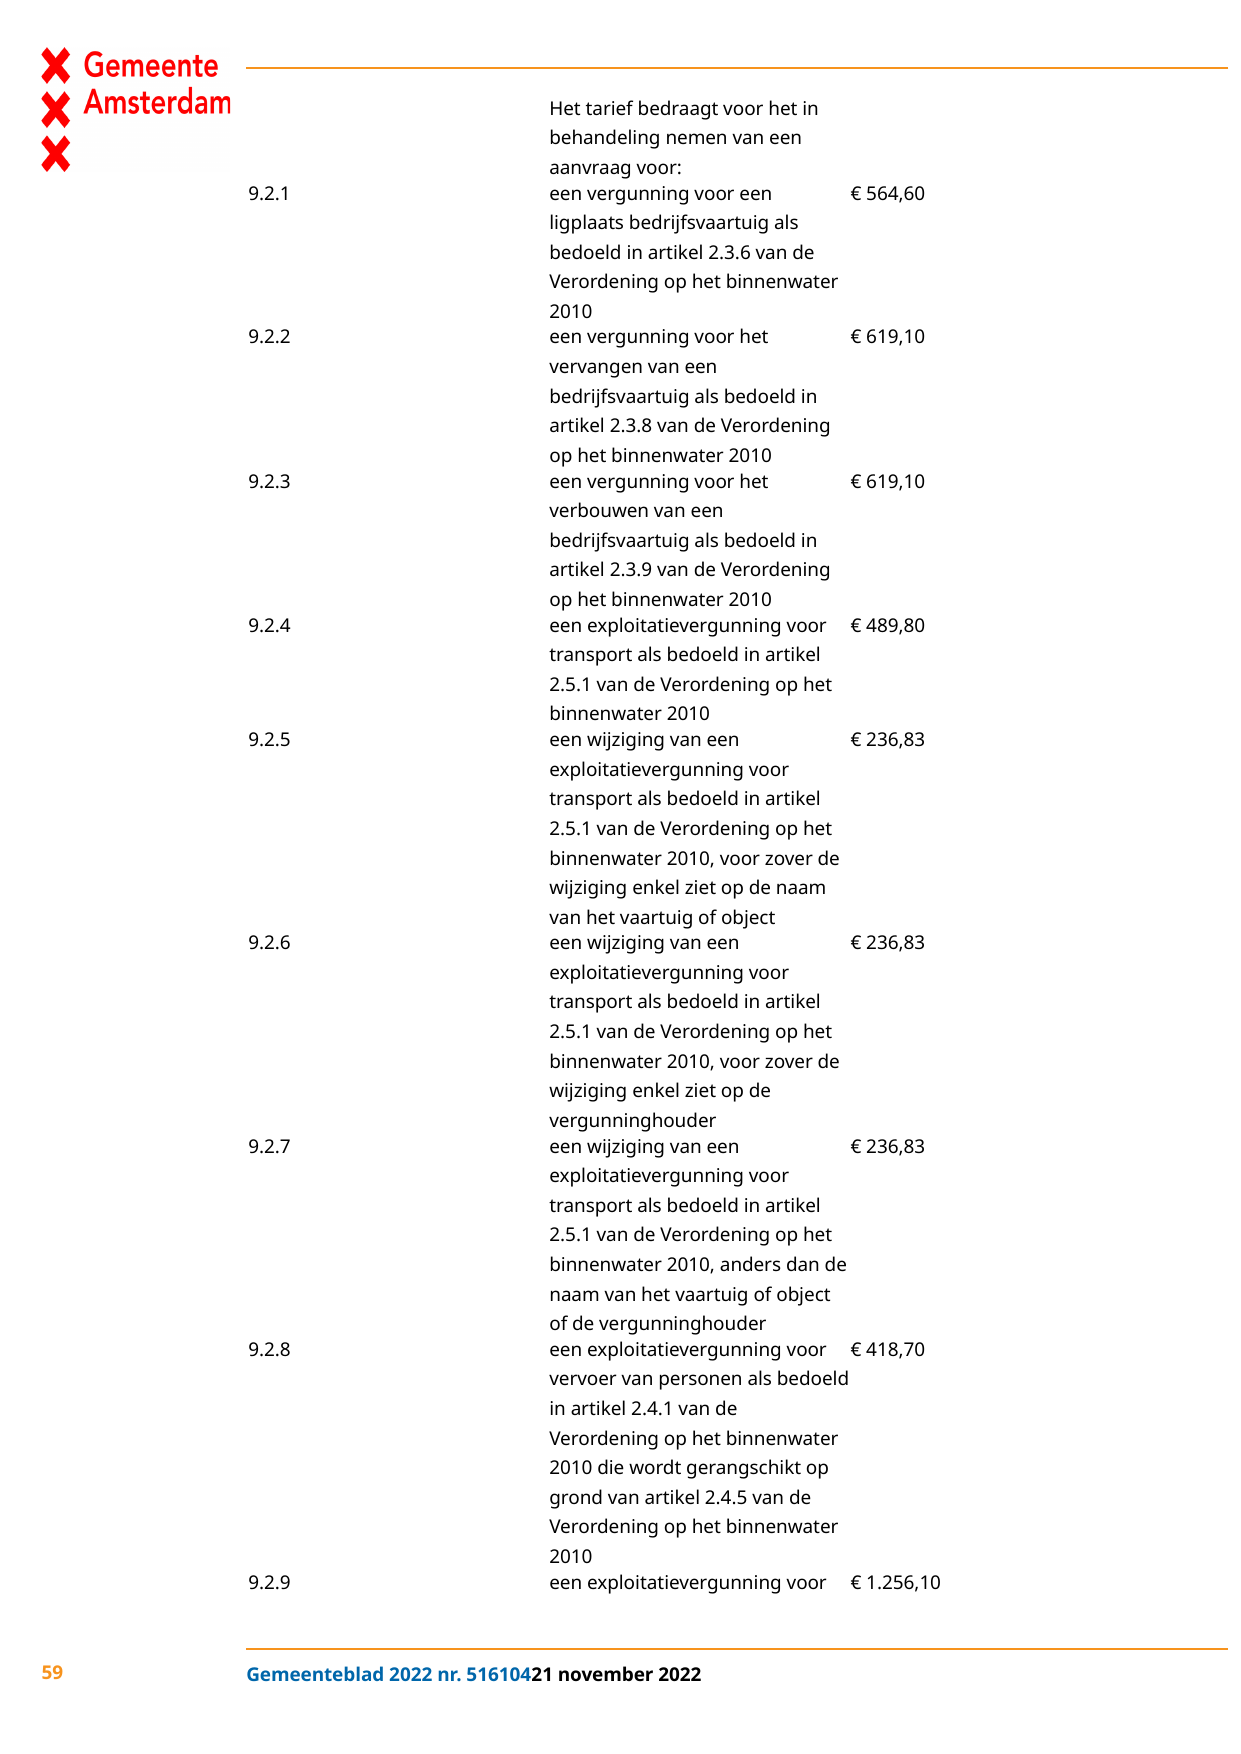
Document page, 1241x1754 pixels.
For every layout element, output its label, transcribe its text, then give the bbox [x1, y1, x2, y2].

table_cell € 564,60 [850, 180, 1152, 324]
table_cell 9.2.5 [248, 726, 549, 929]
table_cell Het tarief bedraagt voor het in behandeling nemen van een aanvraag voor: [549, 95, 850, 180]
table_cell een exploitatievergunning voor transport als bedoeld in artikel 2.5.1 van de Verordening op het binnenwater 2010 [549, 612, 850, 726]
table_cell een wijziging van een exploitatievergunning voor transport als bedoeld in artikel 2.5.1 van de Verordening op het binnenwater 2010, voor zover de wijziging enkel ziet op de vergunninghouder [549, 930, 850, 1133]
table_cell € 1.256,10 [850, 1569, 1152, 1594]
table_cell 9.2.1 [248, 180, 549, 324]
table_cell € 236,83 [850, 1133, 1152, 1336]
table_cell [850, 95, 1152, 180]
table_cell [248, 95, 549, 180]
picture [41, 47, 231, 172]
table_cell 9.2.6 [248, 930, 549, 1133]
table_cell een vergunning voor het verbouwen van een bedrijfsvaartuig als bedoeld in artikel 2.3.9 van de Verordening op het binnenwater 2010 [549, 468, 850, 612]
table_cell € 418,70 [850, 1336, 1152, 1569]
table_cell een wijziging van een exploitatievergunning voor transport als bedoeld in artikel 2.5.1 van de Verordening op het binnenwater 2010, voor zover de wijziging enkel ziet op de naam van het vaartuig of object [549, 726, 850, 929]
table_cell € 489,80 [850, 612, 1152, 726]
table_cell een vergunning voor een ligplaats bedrijfsvaartuig als bedoeld in artikel 2.3.6 van de Verordening op het binnenwater 2010 [549, 180, 850, 324]
table_cell 9.2.2 [248, 324, 549, 468]
table_cell een exploitatievergunning voor [549, 1569, 850, 1594]
table_cell een wijziging van een exploitatievergunning voor transport als bedoeld in artikel 2.5.1 van de Verordening op het binnenwater 2010, anders dan de naam van het vaartuig of object of de vergunninghouder [549, 1133, 850, 1336]
table_cell 9.2.8 [248, 1336, 549, 1569]
table_cell € 236,83 [850, 930, 1152, 1133]
table_cell € 619,10 [850, 324, 1152, 468]
table_cell een vergunning voor het vervangen van een bedrijfsvaartuig als bedoeld in artikel 2.3.8 van de Verordening op het binnenwater 2010 [549, 324, 850, 468]
table_cell 9.2.7 [248, 1133, 549, 1336]
table_cell 9.2.4 [248, 612, 549, 726]
table_cell 9.2.9 [248, 1569, 549, 1594]
table_cell € 619,10 [850, 468, 1152, 612]
table_cell € 236,83 [850, 726, 1152, 929]
table_cell 9.2.3 [248, 468, 549, 612]
table_cell een exploitatievergunning voor vervoer van personen als bedoeld in artikel 2.4.1 van de Verordening op het binnenwater 2010 die wordt gerangschikt op grond van artikel 2.4.5 van de Verordening op het binnenwater 2010 [549, 1336, 850, 1569]
